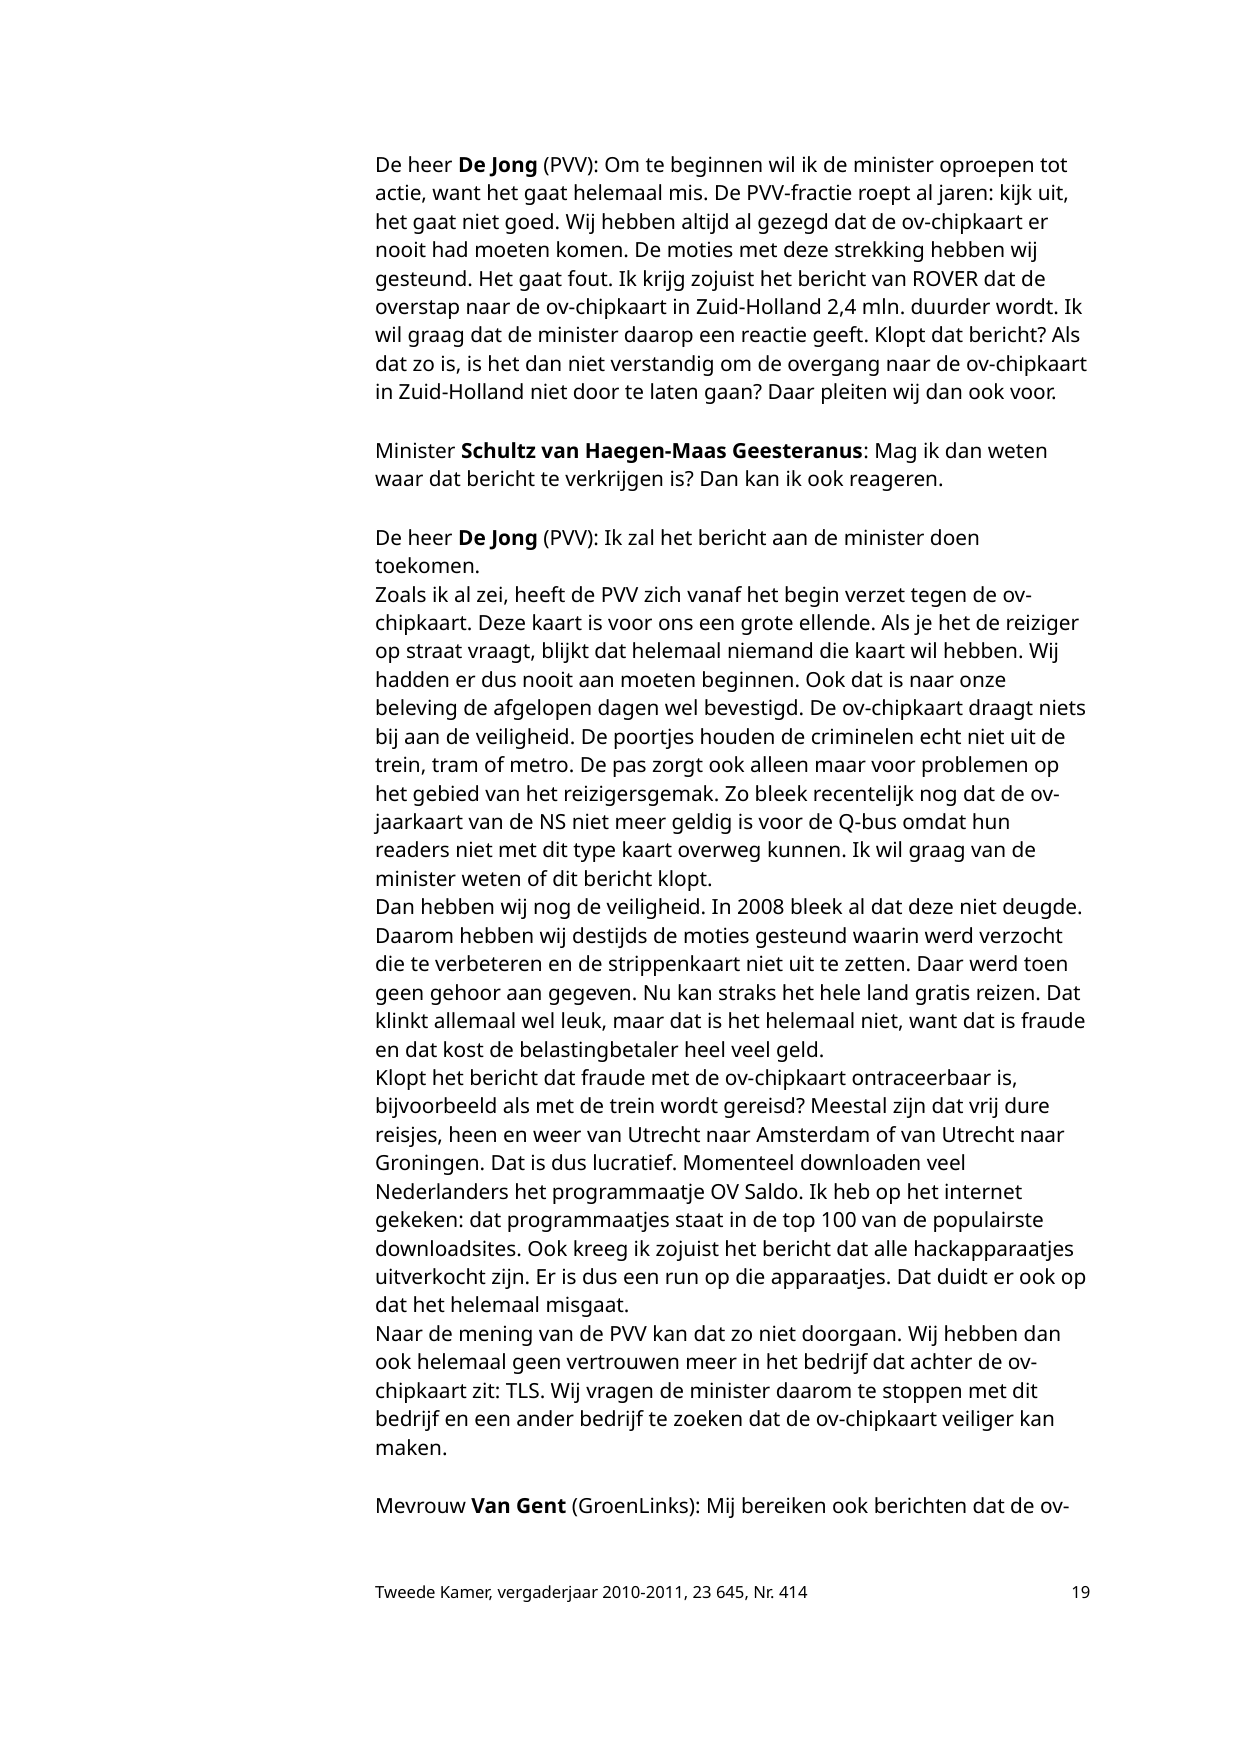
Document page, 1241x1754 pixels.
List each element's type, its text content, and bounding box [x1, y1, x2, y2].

text De heer De Jong (PVV): Ik zal het bericht aan de minister doen toekomen. [375, 523, 1090, 580]
text Naar de mening van de PVV kan dat zo niet doorgaan. Wij hebben dan ook helemaal geen vertrouwen meer in het bedrijf dat achter de ov-chipkaart zit: TLS. Wij vragen de minister daarom te stoppen met dit bedrijf en een ander bedrijf te zoeken dat de ov-chipkaart veiliger kan maken. [375, 1319, 1090, 1461]
text Klopt het bericht dat fraude met de ov-chipkaart ontraceerbaar is, bijvoorbeeld als met de trein wordt gereisd? Meestal zijn dat vrij dure reisjes, heen en weer van Utrecht naar Amsterdam of van Utrecht naar Groningen. Dat is dus lucratief. Momenteel downloaden veel Nederlanders het programmaatje OV Saldo. Ik heb op het internet gekeken: dat programmaatjes staat in de top 100 van de populairste downloadsites. Ook kreeg ik zojuist het bericht dat alle hackapparaatjes uitverkocht zijn. Er is dus een run op die apparaatjes. Dat duidt er ook op dat het helemaal misgaat. [375, 1063, 1090, 1319]
text De heer De Jong (PVV): Om te beginnen wil ik de minister oproepen tot actie, want het gaat helemaal mis. De PVV-fractie roept al jaren: kijk uit, het gaat niet goed. Wij hebben altijd al gezegd dat de ov-chipkaart er nooit had moeten komen. De moties met deze strekking hebben wij gesteund. Het gaat fout. Ik krijg zojuist het bericht van ROVER dat de overstap naar de ov-chipkaart in Zuid-Holland 2,4 mln. duurder wordt. Ik wil graag dat de minister daarop een reactie geeft. Klopt dat bericht? Als dat zo is, is het dan niet verstandig om de overgang naar de ov-chipkaart in Zuid-Holland niet door te laten gaan? Daar pleiten wij dan ook voor. [375, 150, 1090, 406]
text Minister Schultz van Haegen-Maas Geesteranus: Mag ik dan weten waar dat bericht te verkrijgen is? Dan kan ik ook reageren. [375, 436, 1090, 493]
text Mevrouw Van Gent (GroenLinks): Mij bereiken ook berichten dat de ov- [375, 1491, 1090, 1520]
text Zoals ik al zei, heeft de PVV zich vanaf het begin verzet tegen de ov-chipkaart. Deze kaart is voor ons een grote ellende. Als je het de reiziger op straat vraagt, blijkt dat helemaal niemand die kaart wil hebben. Wij hadden er dus nooit aan moeten beginnen. Ook dat is naar onze beleving de afgelopen dagen wel bevestigd. De ov-chipkaart draagt niets bij aan de veiligheid. De poortjes houden de criminelen echt niet uit de trein, tram of metro. De pas zorgt ook alleen maar voor problemen op het gebied van het reizigersgemak. Zo bleek recentelijk nog dat de ov-jaarkaart van de NS niet meer geldig is voor de Q-bus omdat hun readers niet met dit type kaart overweg kunnen. Ik wil graag van de minister weten of dit bericht klopt. [375, 580, 1090, 892]
text Dan hebben wij nog de veiligheid. In 2008 bleek al dat deze niet deugde. Daarom hebben wij destijds de moties gesteund waarin werd verzocht die te verbeteren en de strippenkaart niet uit te zetten. Daar werd toen geen gehoor aan gegeven. Nu kan straks het hele land gratis reizen. Dat klinkt allemaal wel leuk, maar dat is het helemaal niet, want dat is fraude en dat kost de belastingbetaler heel veel geld. [375, 892, 1090, 1063]
